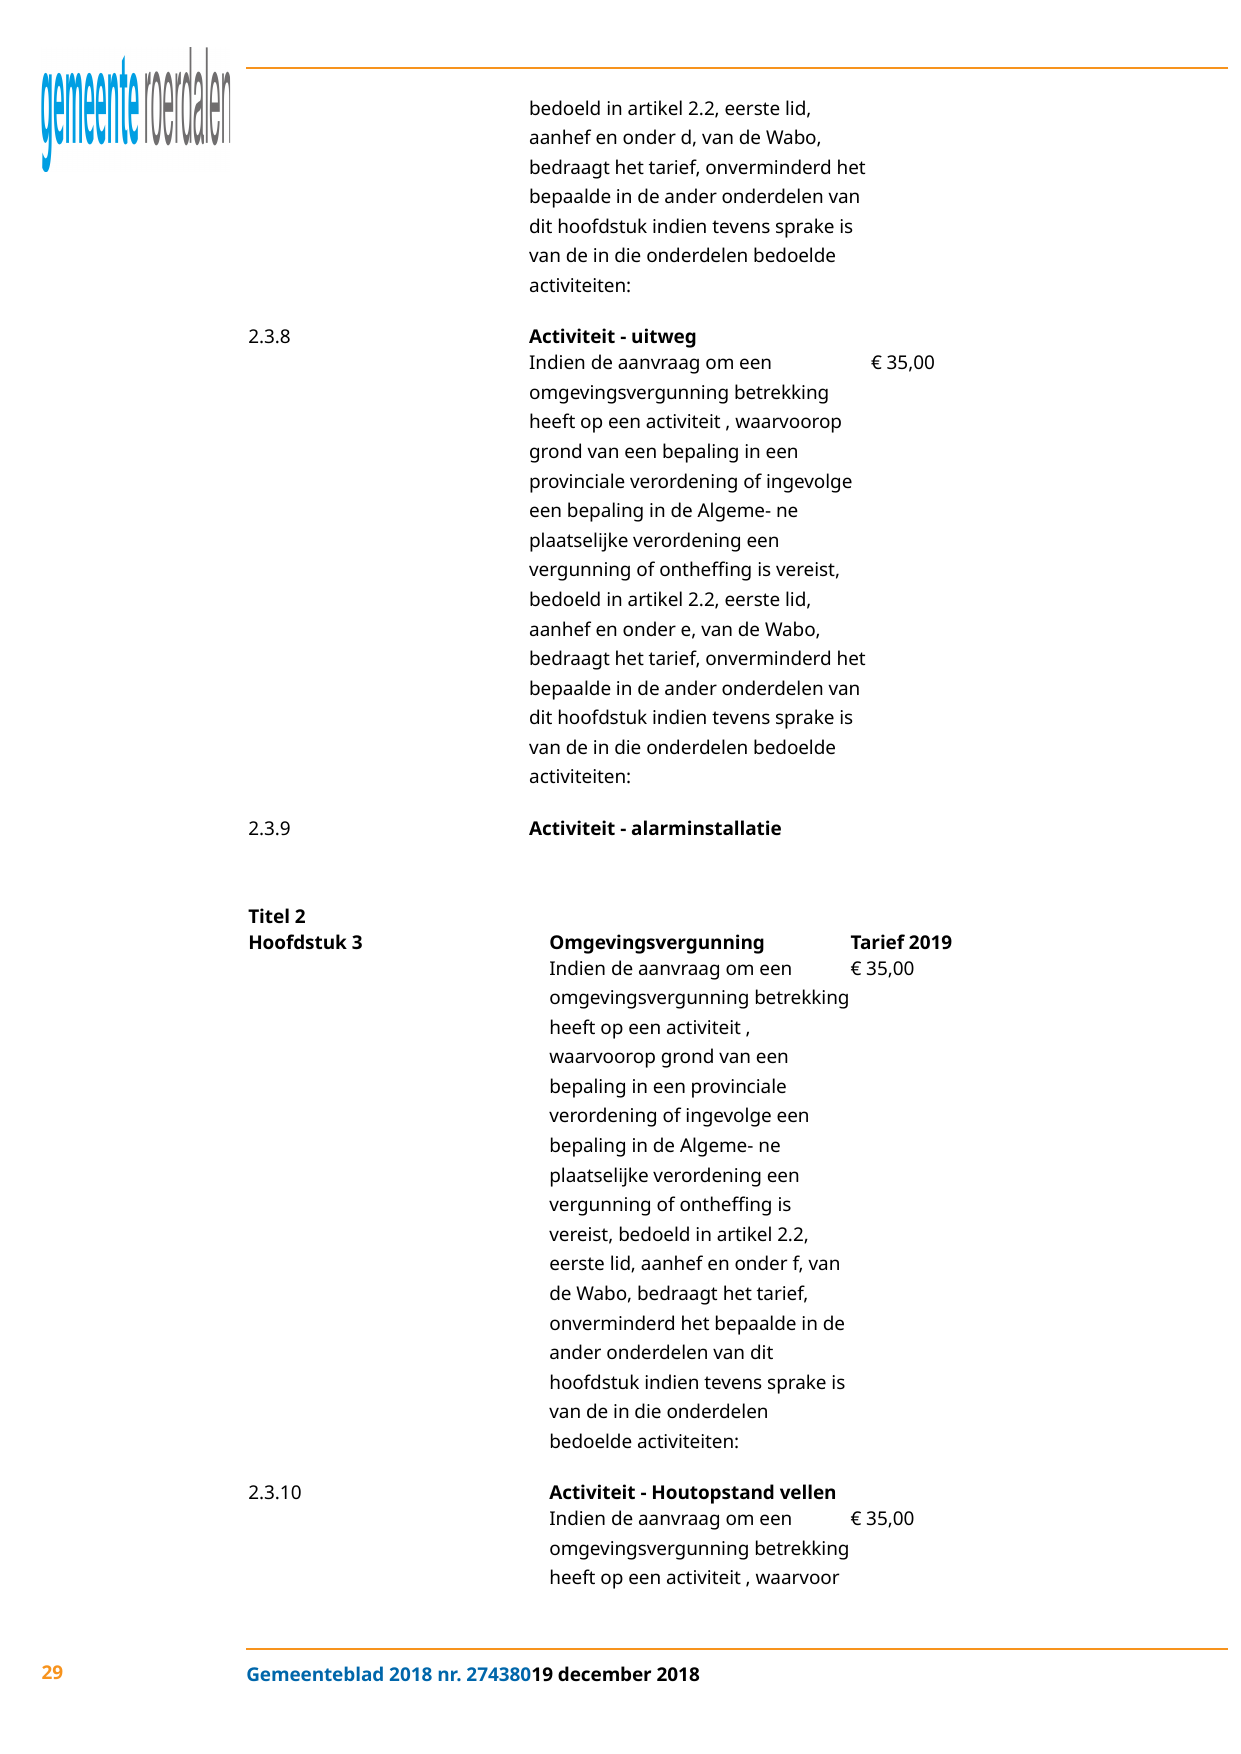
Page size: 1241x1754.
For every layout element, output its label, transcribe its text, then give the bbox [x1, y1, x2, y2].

table_cell [248, 789, 529, 815]
table_cell [248, 350, 529, 789]
table_cell [248, 955, 549, 1454]
table_cell Activiteit - Houtopstand vellen [549, 1480, 850, 1505]
table_cell Tarief 2019 [850, 929, 1152, 955]
table_cell [850, 1480, 1152, 1505]
table_cell Indien de aanvraag om een omgevingsvergunning betrekking heeft op een activiteit , waarvoorop grond van een bepaling in een provinciale verordening of ingevolge een bepaling in de Algeme- ne plaatselijke verordening een vergunning of ontheffing is vereist, bedoeld in artikel 2.2, eerste lid, aanhef en onder e, van de Wabo, bedraagt het tarief, onverminderd het bepaalde in de ander onderdelen van dit hoofdstuk indien tevens sprake is van de in die onderdelen bedoelde activiteiten: [529, 350, 871, 789]
table_cell Activiteit - alarminstallatie [529, 815, 871, 841]
table_cell € 35,00 [850, 1505, 1152, 1590]
table_cell [529, 298, 871, 324]
table_cell 2.3.10 [248, 1480, 549, 1505]
table_cell [248, 95, 529, 298]
table_cell [871, 95, 1152, 298]
table_cell [529, 789, 871, 815]
table_cell [871, 789, 1152, 815]
table_cell Activiteit - uitweg [529, 324, 871, 349]
picture [41, 134, 48, 172]
table_cell Omgevingsvergunning [549, 929, 850, 955]
table_cell [871, 298, 1152, 324]
table_cell bedoeld in artikel 2.2, eerste lid, aanhef en onder d, van de Wabo, bedraagt het tarief, onverminderd het bepaalde in de ander onderdelen van dit hoofdstuk indien tevens sprake is van de in die onderdelen bedoelde activiteiten: [529, 95, 871, 298]
table_cell [248, 1505, 549, 1590]
table_cell [850, 1454, 1152, 1479]
table_header [549, 903, 850, 929]
table_cell 2.3.8 [248, 324, 529, 349]
table_cell [248, 1454, 549, 1479]
table_cell € 35,00 [871, 350, 1152, 789]
table_cell [871, 324, 1152, 349]
table_cell Indien de aanvraag om een omgevingsvergunning betrekking heeft op een activiteit , waarvoor [549, 1505, 850, 1590]
table_cell € 35,00 [850, 955, 1152, 1454]
table_cell [549, 1454, 850, 1479]
table_cell Hoofdstuk 3 [248, 929, 549, 955]
picture [41, 47, 231, 172]
table_cell [871, 815, 1152, 841]
table_cell [248, 298, 529, 324]
table_header Titel 2 [248, 903, 549, 929]
table_cell Indien de aanvraag om een omgevingsvergunning betrekking heeft op een activiteit , waarvoorop grond van een bepaling in een provinciale verordening of ingevolge een bepaling in de Algeme- ne plaatselijke verordening een vergunning of ontheffing is vereist, bedoeld in artikel 2.2, eerste lid, aanhef en onder f, van de Wabo, bedraagt het tarief, onverminderd het bepaalde in de ander onderdelen van dit hoofdstuk indien tevens sprake is van de in die onderdelen bedoelde activiteiten: [549, 955, 850, 1454]
table_header [850, 903, 1152, 929]
table_cell 2.3.9 [248, 815, 529, 841]
